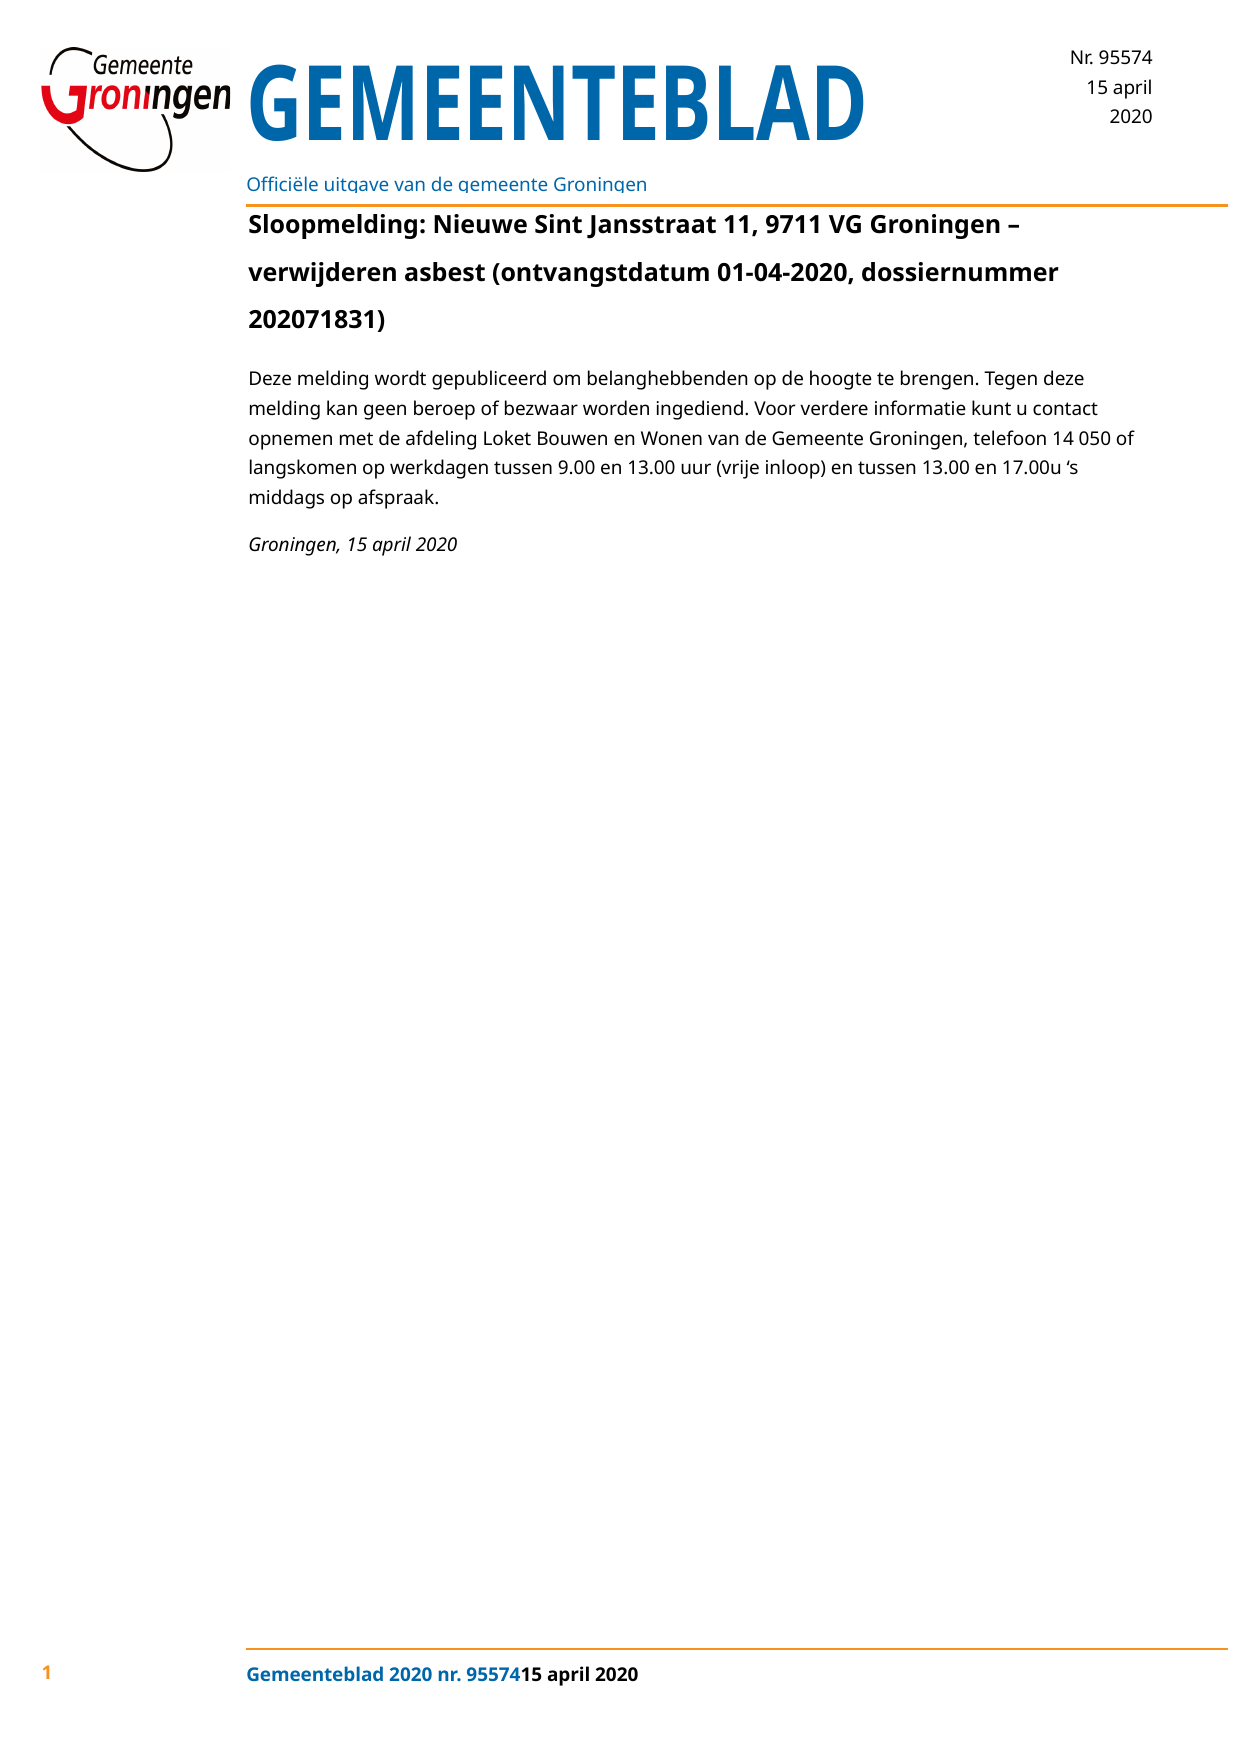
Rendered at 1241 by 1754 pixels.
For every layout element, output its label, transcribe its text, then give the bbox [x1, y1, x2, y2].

picture [41, 47, 231, 172]
text Deze melding wordt gepubliceerd om belanghebbenden op de hoogte te brengen. Tegen deze melding kan geen beroep of bezwaar worden ingediend. Voor verdere informatie kunt u contact opnemen met de afdeling Loket Bouwen en Wonen van de Gemeente Groningen, telefoon 14 050 of langskomen op werkdagen tussen 9.00 en 13.00 uur (vrije inloop) en tussen 13.00 en 17.00u ‘s middags op afspraak. [248, 366, 1152, 509]
text Groningen, 15 april 2020 [248, 532, 1152, 557]
text Sloopmelding: Nieuwe Sint Jansstraat 11, 9711 VG Groningen – verwijderen asbest (ontvangstdatum 01-04-2020, dossiernummer 202071831) [248, 207, 1152, 336]
